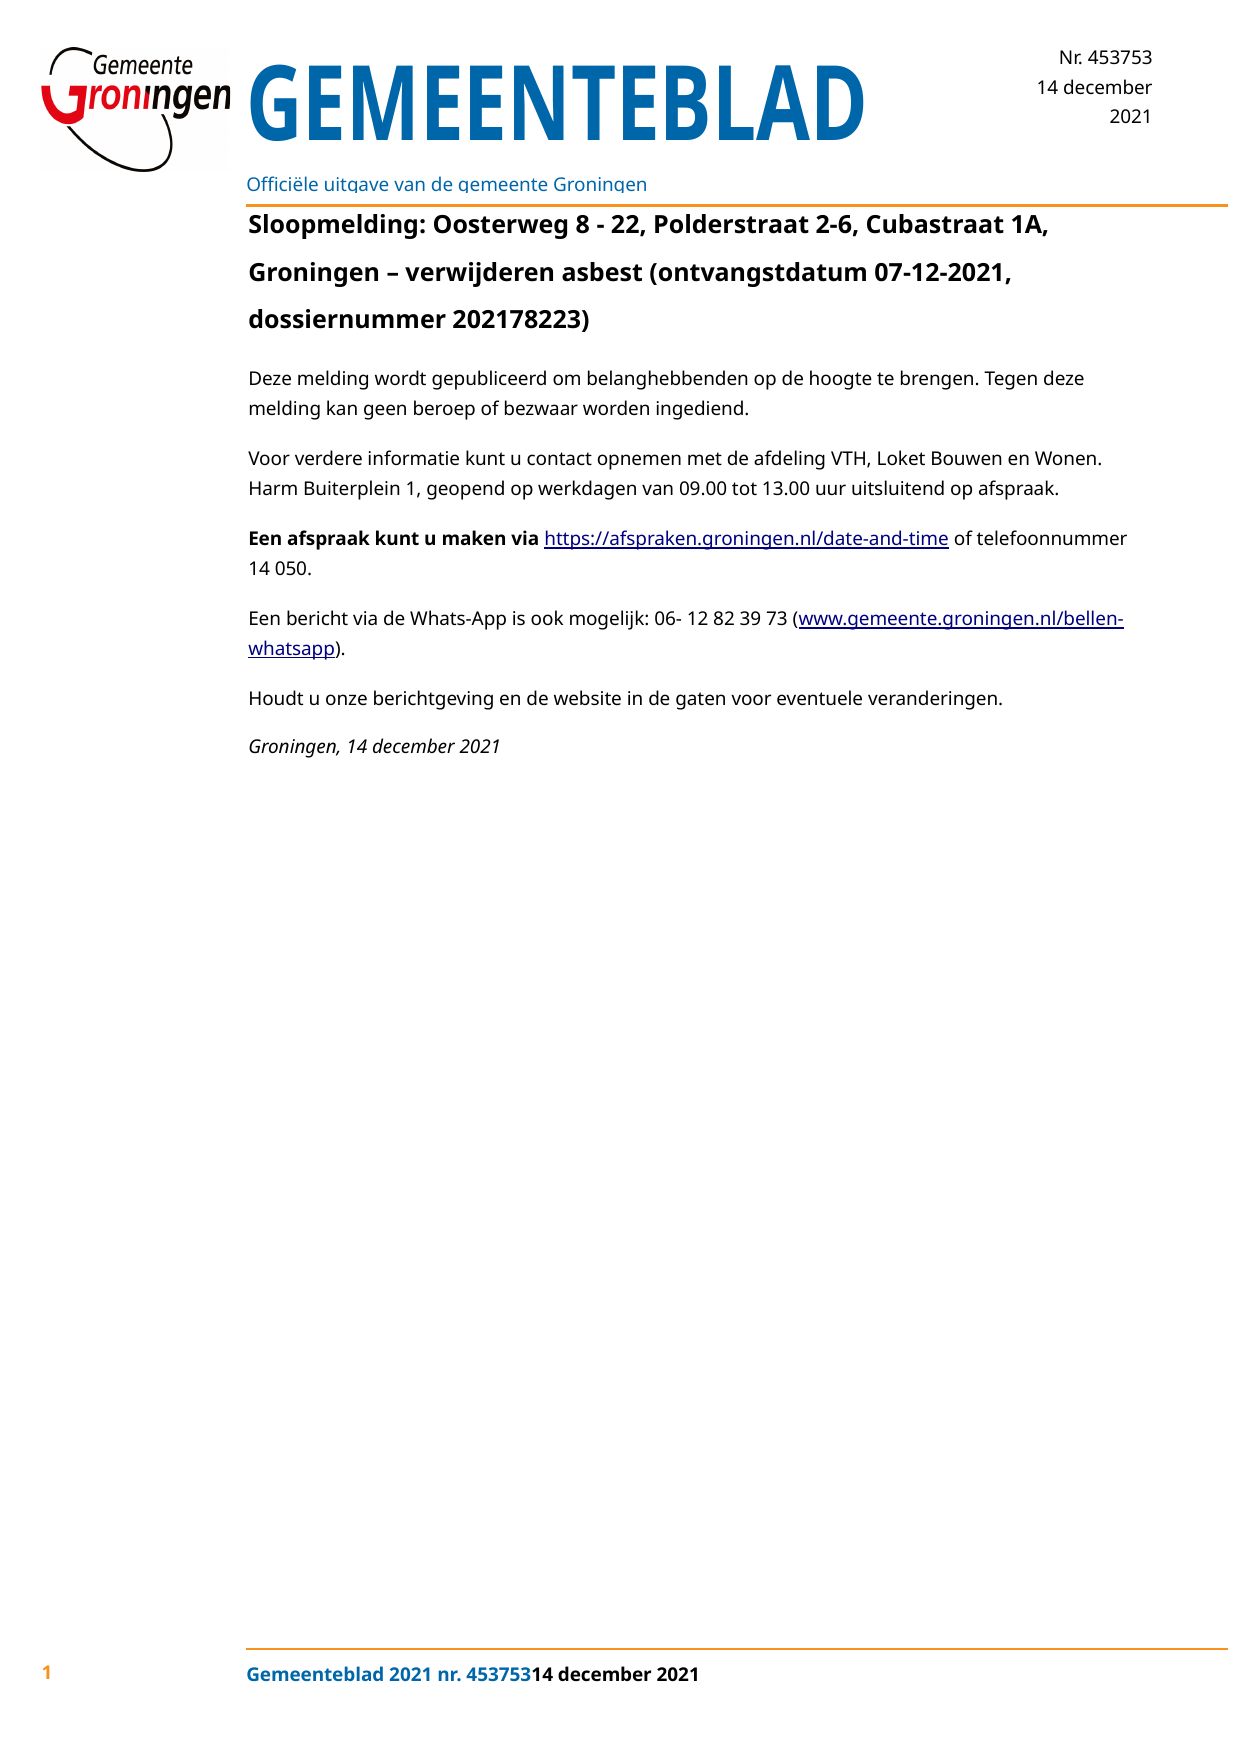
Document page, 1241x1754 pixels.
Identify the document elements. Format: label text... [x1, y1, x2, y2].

text Een afspraak kunt u maken via https://afspraken.groningen.nl/date-and-time of telefoonnummer 14 050. [248, 526, 1152, 581]
text Deze melding wordt gepubliceerd om belanghebbenden op de hoogte te brengen. Tegen deze melding kan geen beroep of bezwaar worden ingediend. [248, 366, 1152, 421]
text Sloopmelding: Oosterweg 8 - 22, Polderstraat 2-6, Cubastraat 1A, Groningen – verwijderen asbest (ontvangstdatum 07-12-2021, dossiernummer 202178223) [248, 207, 1152, 336]
text Voor verdere informatie kunt u contact opnemen met de afdeling VTH, Loket Bouwen en Wonen. Harm Buiterplein 1, geopend op werkdagen van 09.00 tot 13.00 uur uitsluitend op afspraak. [248, 446, 1152, 501]
text Groningen, 14 december 2021 [248, 733, 1152, 759]
text Houdt u onze berichtgeving en de website in de gaten voor eventuele veranderingen. [248, 686, 1152, 711]
picture [41, 47, 231, 172]
text Een bericht via de Whats-App is ook mogelijk: 06- 12 82 39 73 (www.gemeente.groningen.nl/bellen-whatsapp). [248, 606, 1152, 661]
